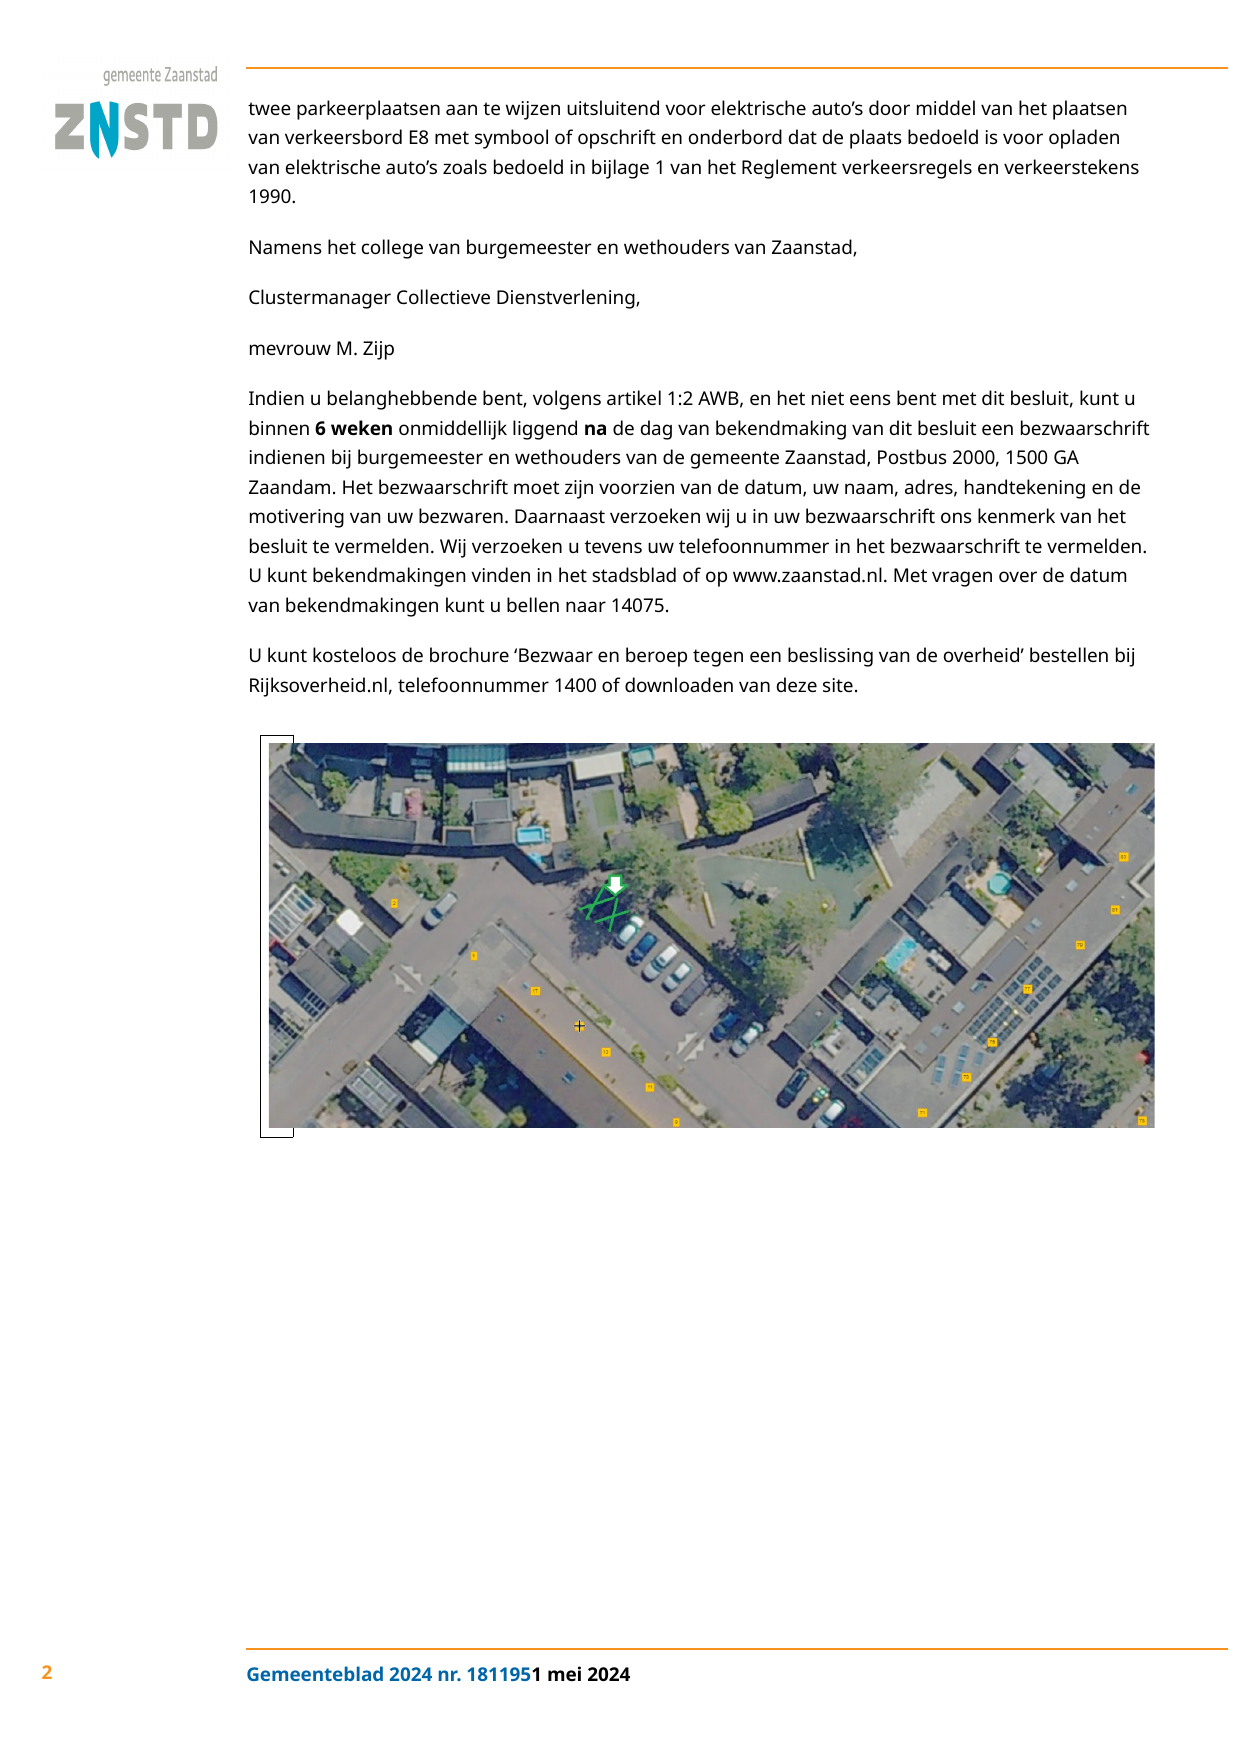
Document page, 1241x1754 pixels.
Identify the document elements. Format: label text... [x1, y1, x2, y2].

text U kunt kosteloos de brochure ‘Bezwaar en beroep tegen een beslissing van de overheid’ bestellen bij Rijksoverheid.nl, telefoonnummer 1400 of downloaden van deze site. [248, 643, 1152, 698]
text Indien u belanghebbende bent, volgens artikel 1:2 AWB, en het niet eens bent met dit besluit, kunt u binnen 6 weken onmiddellijk liggend na de dag van bekendmaking van dit besluit een bezwaarschrift indienen bij burgemeester en wethouders van de gemeente Zaanstad, Postbus 2000, 1500 GA Zaandam. Het bezwaarschrift moet zijn voorzien van de datum, uw naam, adres, handtekening en de motivering van uw bezwaren. Daarnaast verzoeken wij u in uw bezwaarschrift ons kenmerk van het besluit te vermelden. Wij verzoeken u tevens uw telefoonnummer in het bezwaarschrift te vermelden. U kunt bekendmakingen vinden in het stadsblad of op www.zaanstad.nl. Met vragen over de datum van bekendmakingen kunt u bellen naar 14075. [248, 385, 1152, 618]
text mevrouw M. Zijp [248, 335, 1152, 361]
text Namens het college van burgemeester en wethouders van Zaanstad, [248, 234, 1152, 260]
text Clustermanager Collectieve Dienstverlening, [248, 284, 1152, 310]
picture [41, 47, 231, 172]
text twee parkeerplaatsen aan te wijzen uitsluitend voor elektrische auto’s door middel van het plaatsen van verkeersbord E8 met symbool of opschrift en onderbord dat de plaats bedoeld is voor opladen van elektrische auto’s zoals bedoeld in bijlage 1 van het Reglement verkeersregels en verkeerstekens 1990. [248, 95, 1152, 209]
picture [268, 743, 1155, 1128]
